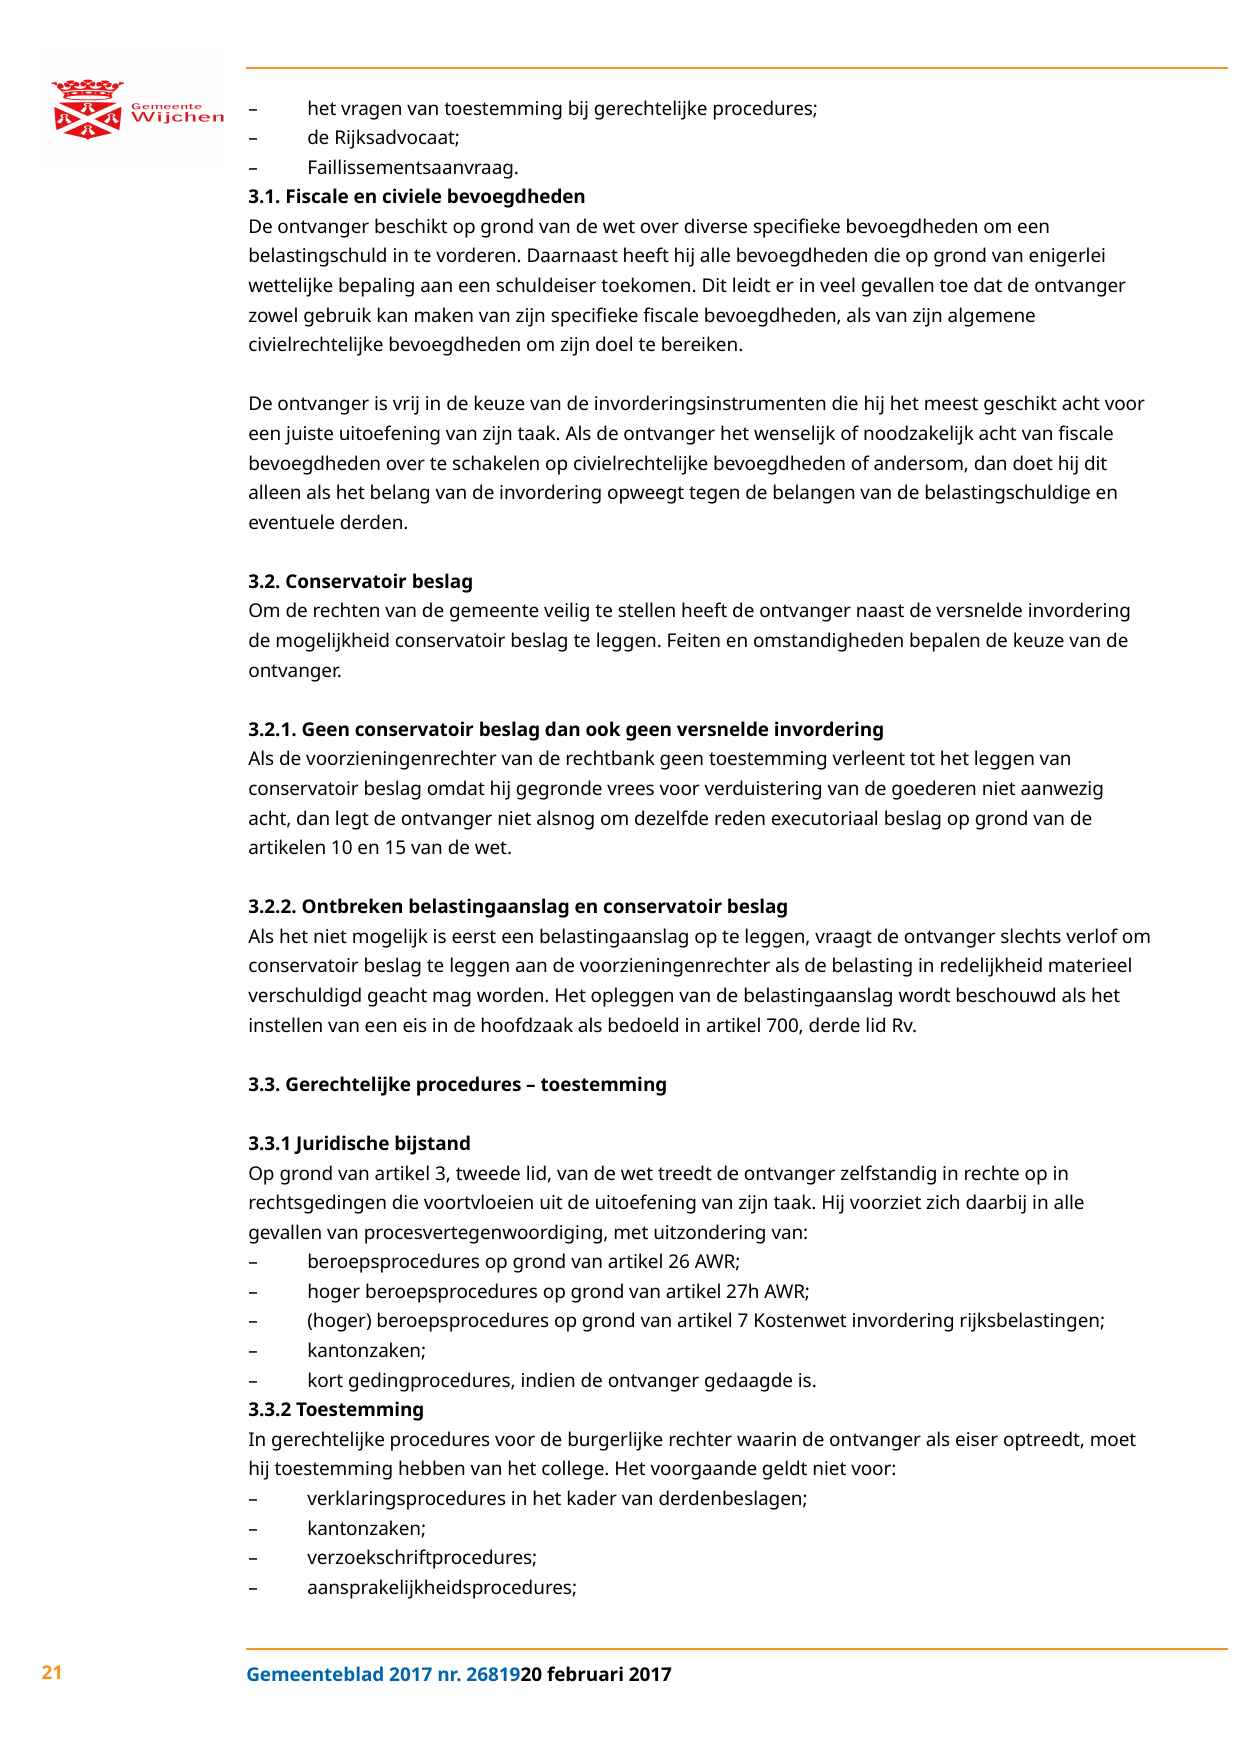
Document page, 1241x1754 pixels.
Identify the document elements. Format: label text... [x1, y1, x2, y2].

text Op grond van artikel 3, tweede lid, van de wet treedt de ontvanger zelfstandig in rechte op in rechtsgedingen die voortvloeien uit de uitoefening van zijn taak. Hij voorziet zich daarbij in alle gevallen van procesvertegenwoordiging, met uitzondering van: [248, 1160, 1152, 1245]
text De ontvanger is vrij in de keuze van de invorderingsinstrumenten die hij het meest geschikt acht voor een juiste uitoefening van zijn taak. Als de ontvanger het wenselijk of noodzakelijk acht van fiscale bevoegdheden over te schakelen op civielrechtelijke bevoegdheden of andersom, dan doet hij dit alleen als het belang van de invordering opweegt tegen de belangen van de belastingschuldige en eventuele derden. [248, 391, 1152, 535]
text 3.2. Conservatoir beslag [248, 568, 1152, 594]
list aansprakelijkheidsprocedures; [248, 1574, 1152, 1600]
picture [41, 47, 231, 172]
text 3.3.2 Toestemming [248, 1396, 1152, 1422]
list kantonzaken; [248, 1515, 1152, 1541]
list de Rijksadvocaat; [248, 124, 1152, 150]
list verklaringsprocedures in het kader van derdenbeslagen; [248, 1485, 1152, 1511]
list (hoger) beroepsprocedures op grond van artikel 7 Kostenwet invordering rijksbelastingen; [248, 1308, 1152, 1333]
text 3.1. Fiscale en civiele bevoegdheden [248, 183, 1152, 209]
list kantonzaken; [248, 1337, 1152, 1363]
text 3.3.1 Juridische bijstand [248, 1130, 1152, 1156]
list beroepsprocedures op grond van artikel 26 AWR; [248, 1248, 1152, 1274]
text 3.3. Gerechtelijke procedures – toestemming [248, 1071, 1152, 1097]
list Faillissementsaanvraag. [248, 154, 1152, 180]
text De ontvanger beschikt op grond van de wet over diverse specifieke bevoegdheden om een belastingschuld in te vorderen. Daarnaast heeft hij alle bevoegdheden die op grond van enigerlei wettelijke bepaling aan een schuldeiser toekomen. Dit leidt er in veel gevallen toe dat de ontvanger zowel gebruik kan maken van zijn specifieke fiscale bevoegdheden, als van zijn algemene civielrechtelijke bevoegdheden om zijn doel te bereiken. [248, 213, 1152, 357]
text 3.2.1. Geen conservatoir beslag dan ook geen versnelde invordering [248, 716, 1152, 742]
text Als het niet mogelijk is eerst een belastingaanslag op te leggen, vraagt de ontvanger slechts verlof om conservatoir beslag te leggen aan de voorzieningenrechter als de belasting in redelijkheid materieel verschuldigd geacht mag worden. Het opleggen van de belastingaanslag wordt beschouwd als het instellen van een eis in de hoofdzaak als bedoeld in artikel 700, derde lid Rv. [248, 923, 1152, 1038]
list kort gedingprocedures, indien de ontvanger gedaagde is. [248, 1367, 1152, 1393]
list verzoekschriftprocedures; [248, 1544, 1152, 1570]
text Om de rechten van de gemeente veilig te stellen heeft de ontvanger naast de versnelde invordering de mogelijkheid conservatoir beslag te leggen. Feiten en omstandigheden bepalen de keuze van de ontvanger. [248, 598, 1152, 683]
text In gerechtelijke procedures voor de burgerlijke rechter waarin de ontvanger als eiser optreedt, moet hij toestemming hebben van het college. Het voorgaande geldt niet voor: [248, 1426, 1152, 1481]
list het vragen van toestemming bij gerechtelijke procedures; [248, 95, 1152, 121]
text 3.2.2. Ontbreken belastingaanslag en conservatoir beslag [248, 893, 1152, 919]
list hoger beroepsprocedures op grond van artikel 27h AWR; [248, 1278, 1152, 1304]
text Als de voorzieningenrechter van de rechtbank geen toestemming verleent tot het leggen van conservatoir beslag omdat hij gegronde vrees voor verduistering van de goederen niet aanwezig acht, dan legt de ontvanger niet alsnog om dezelfde reden executoriaal beslag op grond van de artikelen 10 en 15 van de wet. [248, 746, 1152, 860]
